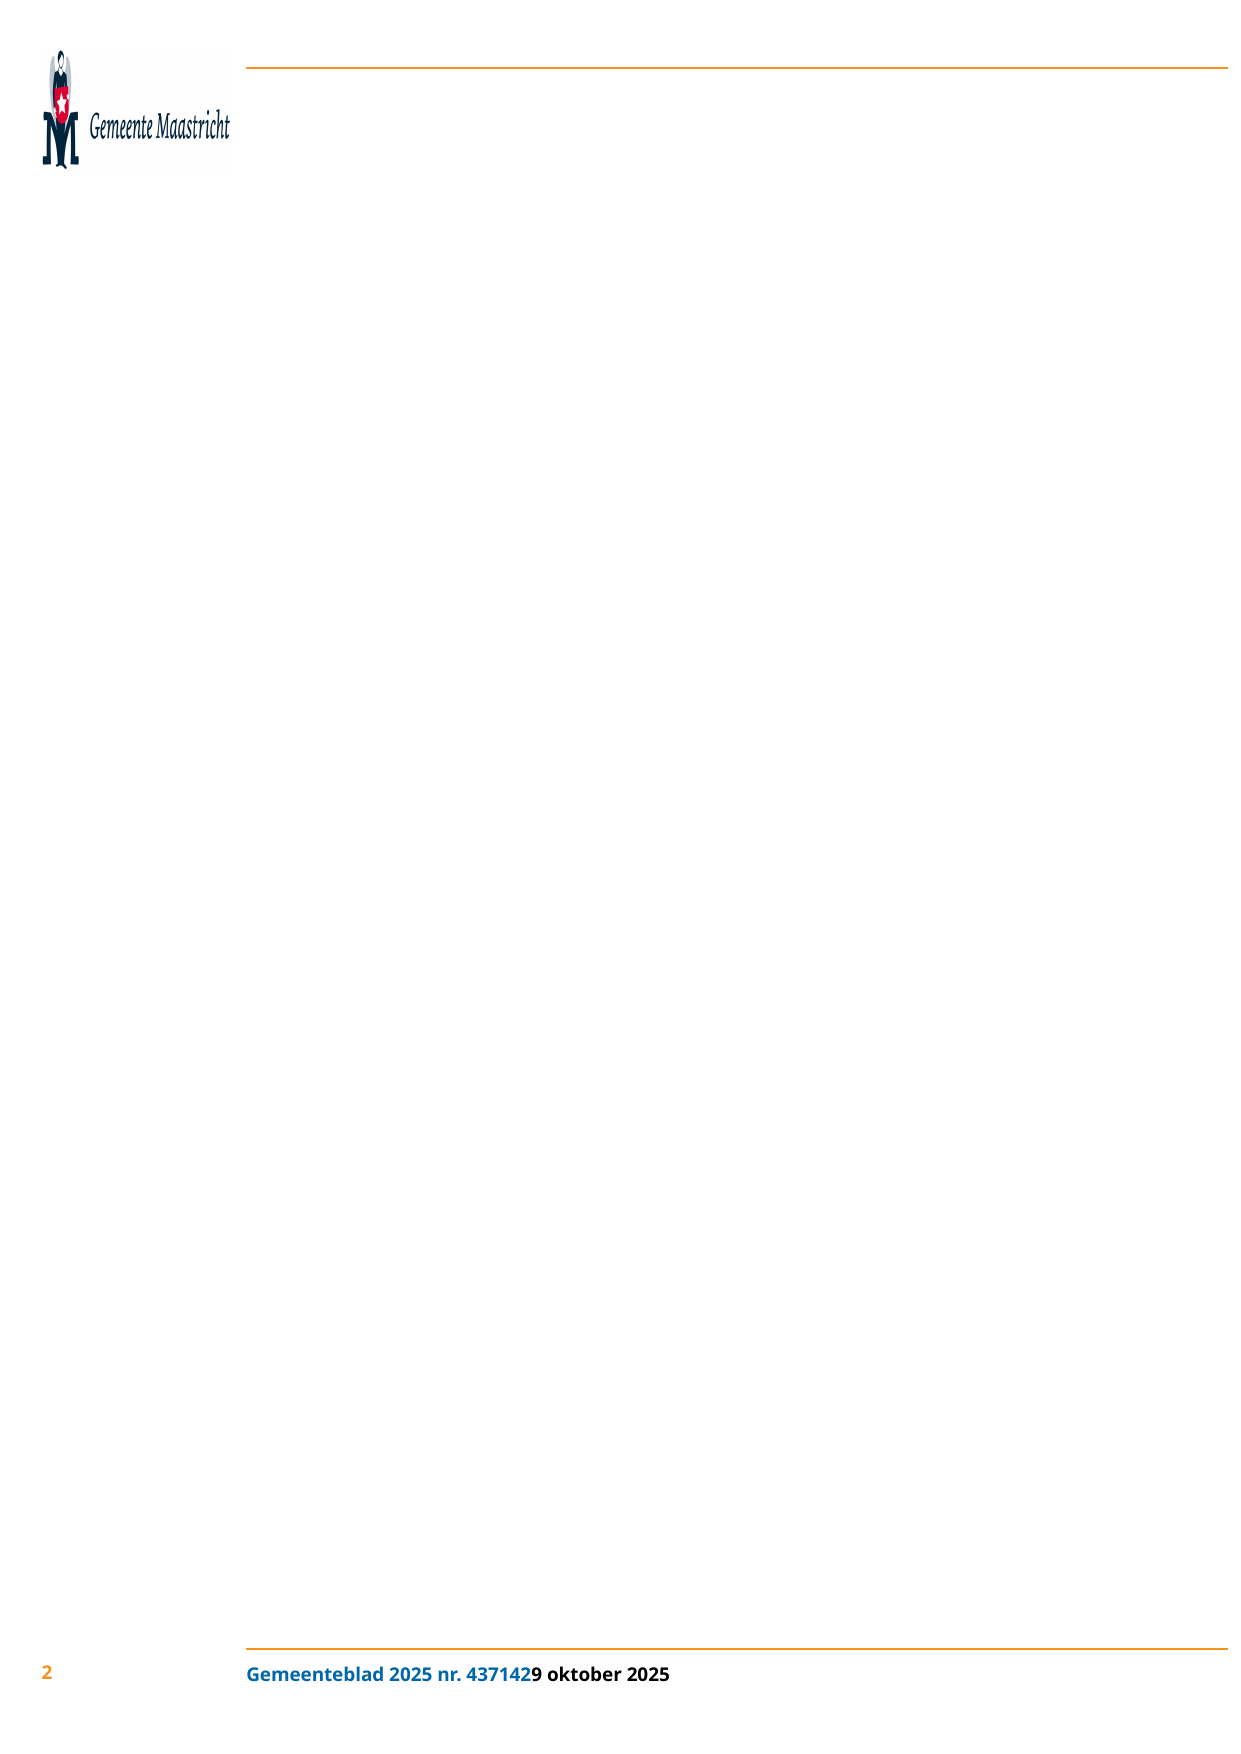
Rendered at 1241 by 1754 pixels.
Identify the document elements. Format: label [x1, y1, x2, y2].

picture [41, 47, 231, 172]
